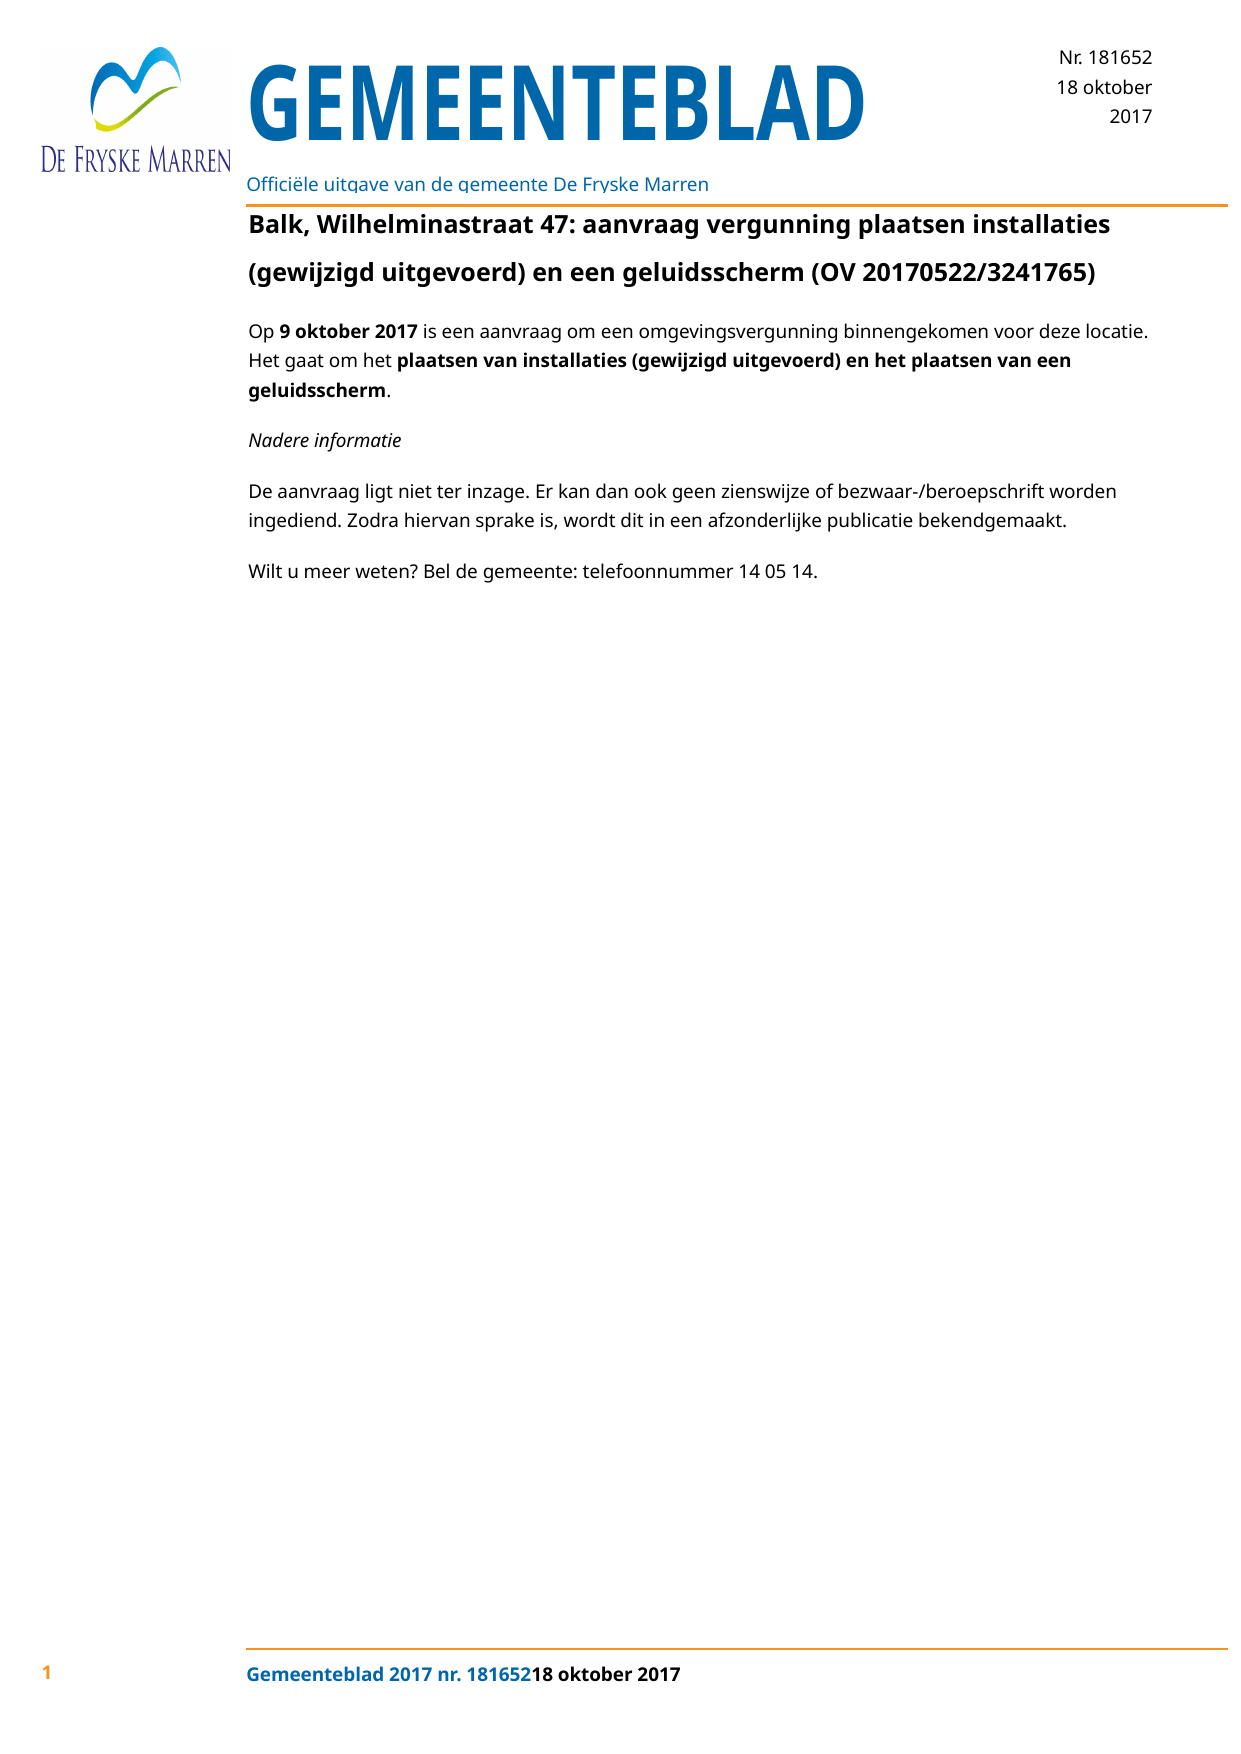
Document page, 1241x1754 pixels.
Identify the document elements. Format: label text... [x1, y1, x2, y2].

text Wilt u meer weten? Bel de gemeente: telefoonnummer 14 05 14. [248, 558, 1152, 584]
text Op 9 oktober 2017 is een aanvraag om een omgevingsvergunning binnengekomen voor deze locatie. Het gaat om het plaatsen van installaties (gewijzigd uitgevoerd) en het plaatsen van een geluidsscherm. [248, 318, 1152, 403]
text Balk, Wilhelminastraat 47: aanvraag vergunning plaatsen installaties (gewijzigd uitgevoerd) en een geluidsscherm (OV 20170522/3241765) [248, 207, 1152, 288]
text De aanvraag ligt niet ter inzage. Er kan dan ook geen zienswijze of bezwaar-/beroepschrift worden ingediend. Zodra hiervan sprake is, wordt dit in een afzonderlijke publicatie bekendgemaakt. [248, 478, 1152, 533]
text Nadere informatie [248, 427, 1152, 453]
picture [41, 47, 231, 172]
